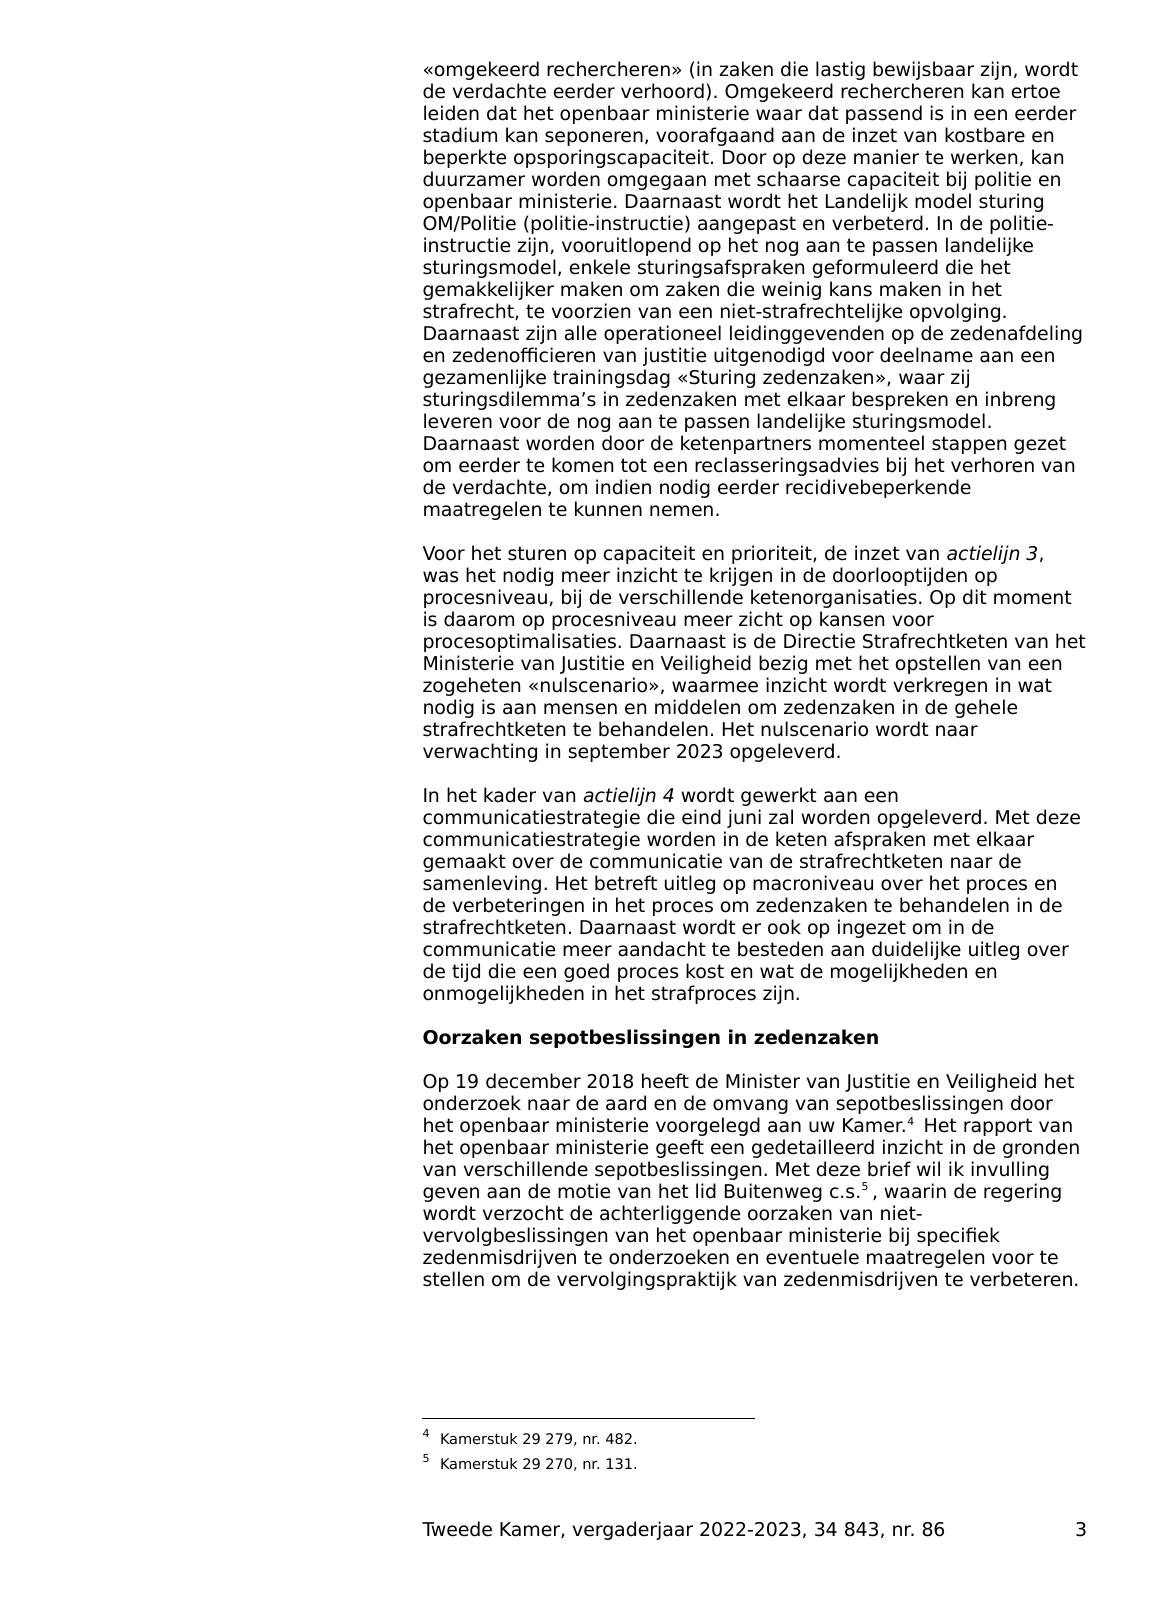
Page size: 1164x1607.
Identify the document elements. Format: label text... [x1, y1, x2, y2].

text Kamerstuk 29 270, nr. 131. [422, 1452, 1087, 1474]
text Voor het sturen op capaciteit en prioriteit, de inzet van actielijn 3, was het nodig meer inzicht te krijgen in de doorlooptijden op procesniveau, bij de verschillende ketenorganisaties. Op dit moment is daarom op procesniveau meer zicht op kansen voor procesoptimalisaties. Daarnaast is de Directie Strafrechtketen van het Ministerie van Justitie en Veiligheid bezig met het opstellen van een zogeheten «nulscenario», waarmee inzicht wordt verkregen in wat nodig is aan mensen en middelen om zedenzaken in de gehele strafrechtketen te behandelen. Het nulscenario wordt naar verwachting in september 2023 opgeleverd. [422, 543, 1087, 763]
text «omgekeerd rechercheren» (in zaken die lastig bewijsbaar zijn, wordt de verdachte eerder verhoord). Omgekeerd rechercheren kan ertoe leiden dat het openbaar ministerie waar dat passend is in een eerder stadium kan seponeren, voorafgaand aan de inzet van kostbare en beperkte opsporingscapaciteit. Door op deze manier te werken, kan duurzamer worden omgegaan met schaarse capaciteit bij politie en openbaar ministerie. Daarnaast wordt het Landelijk model sturing OM/Politie (politie-instructie) aangepast en verbeterd. In de politie-instructie zijn, vooruitlopend op het nog aan te passen landelijke sturingsmodel, enkele sturingsafspraken geformuleerd die het gemakkelijker maken om zaken die weinig kans maken in het strafrecht, te voorzien van een niet-strafrechtelijke opvolging. Daarnaast zijn alle operationeel leidinggevenden op de zedenafdeling en zedenofficieren van justitie uitgenodigd voor deelname aan een gezamenlijke trainingsdag «Sturing zedenzaken», waar zij sturingsdilemma’s in zedenzaken met elkaar bespreken en inbreng leveren voor de nog aan te passen landelijke sturingsmodel. Daarnaast worden door de ketenpartners momenteel stappen gezet om eerder te komen tot een reclasseringsadvies bij het verhoren van de verdachte, om indien nodig eerder recidivebeperkende maatregelen te kunnen nemen. [422, 59, 1087, 521]
text Kamerstuk 29 279, nr. 482. [422, 1427, 1087, 1449]
text In het kader van actielijn 4 wordt gewerkt aan een communicatiestrategie die eind juni zal worden opgeleverd. Met deze communicatiestrategie worden in de keten afspraken met elkaar gemaakt over de communicatie van de strafrechtketen naar de samenleving. Het betreft uitleg op macroniveau over het proces en de verbeteringen in het proces om zedenzaken te behandelen in de strafrechtketen. Daarnaast wordt er ook op ingezet om in de communicatie meer aandacht te besteden aan duidelijke uitleg over de tijd die een goed proces kost en wat de mogelijkheden en onmogelijkheden in het strafproces zijn. [422, 785, 1087, 1004]
subtitle Oorzaken sepotbeslissingen in zedenzaken [422, 1027, 1087, 1049]
text Op 19 december 2018 heeft de Minister van Justitie en Veiligheid het onderzoek naar de aard en de omvang van sepotbeslissingen door het openbaar ministerie voorgelegd aan uw Kamer. Het rapport van het openbaar ministerie geeft een gedetailleerd inzicht in de gronden van verschillende sepotbeslissingen. Met deze brief wil ik invulling geven aan de motie van het lid Buitenweg c.s., waarin de regering wordt verzocht de achterliggende oorzaken van niet-vervolgbeslissingen van het openbaar ministerie bij specifiek zedenmisdrijven te onderzoeken en eventuele maatregelen voor te stellen om de vervolgingspraktijk van zedenmisdrijven te verbeteren. [422, 1071, 1087, 1291]
